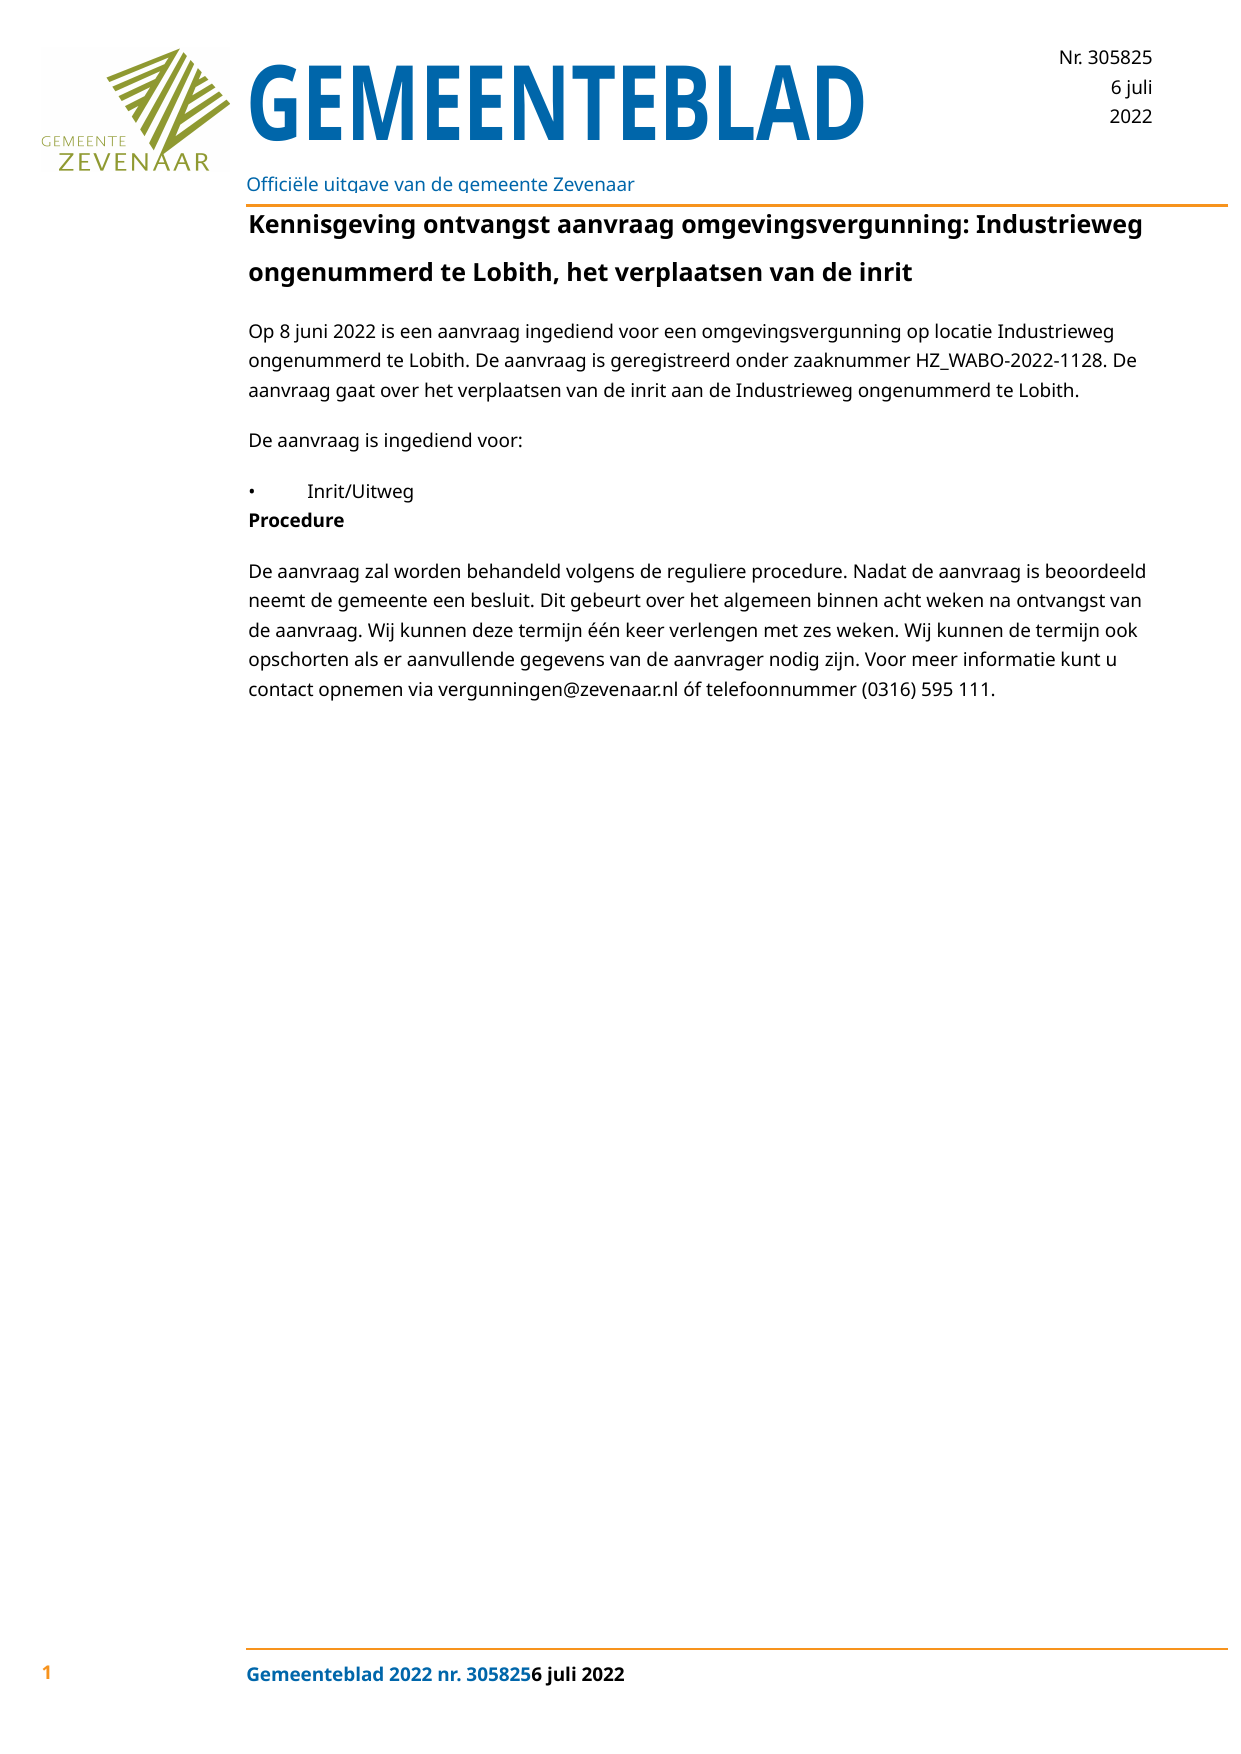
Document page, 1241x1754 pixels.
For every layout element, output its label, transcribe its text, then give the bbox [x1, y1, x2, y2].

text De aanvraag is ingediend voor: [248, 427, 1152, 453]
text Op 8 juni 2022 is een aanvraag ingediend voor een omgevingsvergunning op locatie Industrieweg ongenummerd te Lobith. De aanvraag is geregistreerd onder zaaknummer HZ_WABO-2022-1128. De aanvraag gaat over het verplaatsen van de inrit aan de Industrieweg ongenummerd te Lobith. [248, 318, 1152, 403]
text Kennisgeving ontvangst aanvraag omgevingsvergunning: Industrieweg ongenummerd te Lobith, het verplaatsen van de inrit [248, 207, 1152, 288]
list Inrit/Uitweg [248, 478, 1152, 504]
text De aanvraag zal worden behandeld volgens de reguliere procedure. Nadat de aanvraag is beoordeeld neemt de gemeente een besluit. Dit gebeurt over het algemeen binnen acht weken na ontvangst van de aanvraag. Wij kunnen deze termijn één keer verlengen met zes weken. Wij kunnen de termijn ook opschorten als er aanvullende gegevens van de aanvrager nodig zijn. Voor meer informatie kunt u contact opnemen via vergunningen@zevenaar.nl óf telefoonnummer (0316) 595 111. [248, 558, 1152, 702]
picture [41, 47, 231, 172]
text Procedure [248, 507, 1152, 533]
